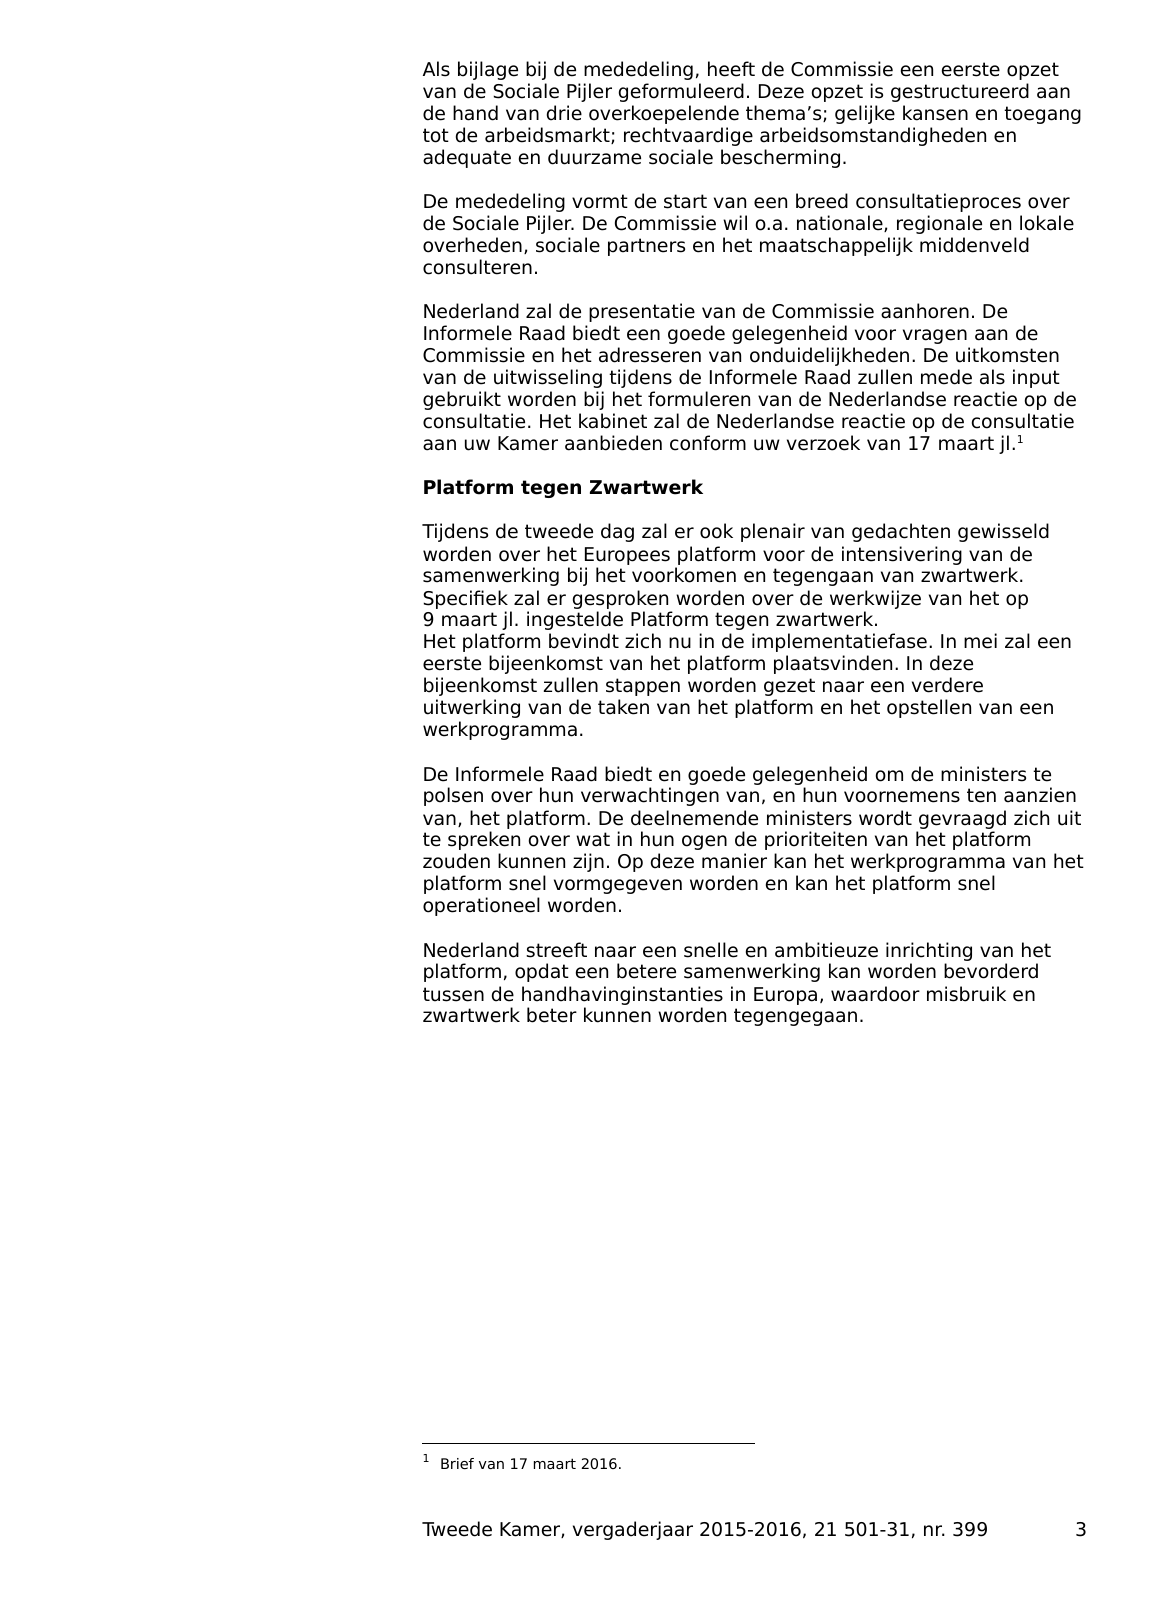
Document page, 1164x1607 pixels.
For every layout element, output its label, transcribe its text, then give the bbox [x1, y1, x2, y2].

text De Informele Raad biedt en goede gelegenheid om de ministers te polsen over hun verwachtingen van, en hun voornemens ten aanzien van, het platform. De deelnemende ministers wordt gevraagd zich uit te spreken over wat in hun ogen de prioriteiten van het platform zouden kunnen zijn. Op deze manier kan het werkprogramma van het platform snel vormgegeven worden en kan het platform snel operationeel worden. [422, 763, 1087, 917]
text Tijdens de tweede dag zal er ook plenair van gedachten gewisseld worden over het Europees platform voor de intensivering van de samenwerking bij het voorkomen en tegengaan van zwartwerk. Specifiek zal er gesproken worden over de werkwijze van het op 9 maart jl. ingestelde Platform tegen zwartwerk. [422, 521, 1087, 631]
text Brief van 17 maart 2016. [422, 1452, 1087, 1474]
text Nederland zal de presentatie van de Commissie aanhoren. De Informele Raad biedt een goede gelegenheid voor vragen aan de Commissie en het adresseren van onduidelijkheden. De uitkomsten van de uitwisseling tijdens de Informele Raad zullen mede als input gebruikt worden bij het formuleren van de Nederlandse reactie op de consultatie. Het kabinet zal de Nederlandse reactie op de consultatie aan uw Kamer aanbieden conform uw verzoek van 17 maart jl. [422, 301, 1087, 455]
text Nederland streeft naar een snelle en ambitieuze inrichting van het platform, opdat een betere samenwerking kan worden bevorderd tussen de handhavinginstanties in Europa, waardoor misbruik en zwartwerk beter kunnen worden tegengegaan. [422, 939, 1087, 1027]
text Het platform bevindt zich nu in de implementatiefase. In mei zal een eerste bijeenkomst van het platform plaatsvinden. In deze bijeenkomst zullen stappen worden gezet naar een verdere uitwerking van de taken van het platform en het opstellen van een werkprogramma. [422, 631, 1087, 741]
text Als bijlage bij de mededeling, heeft de Commissie een eerste opzet van de Sociale Pijler geformuleerd. Deze opzet is gestructureerd aan de hand van drie overkoepelende thema’s; gelijke kansen en toegang tot de arbeidsmarkt; rechtvaardige arbeidsomstandigheden en adequate en duurzame sociale bescherming. [422, 59, 1087, 169]
text De mededeling vormt de start van een breed consultatieproces over de Sociale Pijler. De Commissie wil o.a. nationale, regionale en lokale overheden, sociale partners en het maatschappelijk middenveld consulteren. [422, 191, 1087, 279]
subtitle Platform tegen Zwartwerk [422, 477, 1087, 499]
